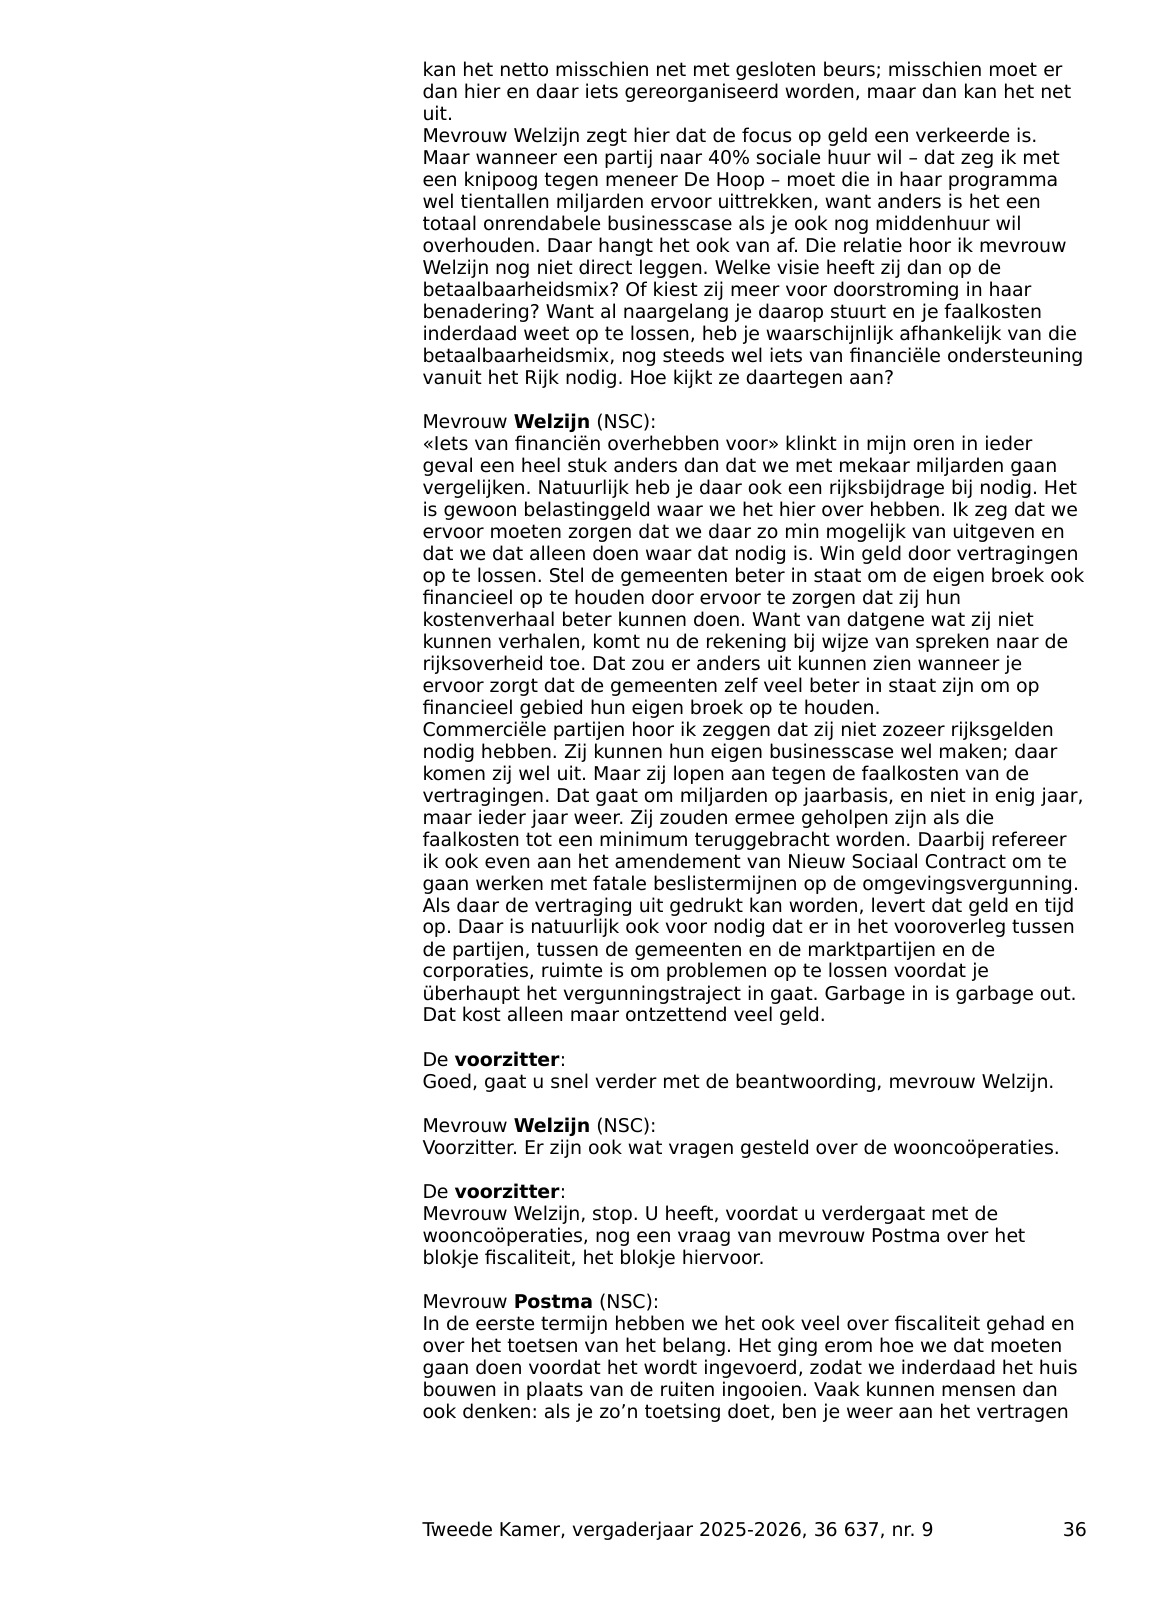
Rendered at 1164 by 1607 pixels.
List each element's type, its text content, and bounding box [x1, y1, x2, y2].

text De voorzitter: [422, 1181, 1087, 1203]
text De voorzitter: [422, 1048, 1087, 1071]
text Commerciële partijen hoor ik zeggen dat zij niet zozeer rijksgelden nodig hebben. Zij kunnen hun eigen businesscase wel maken; daar komen zij wel uit. Maar zij lopen aan tegen de faalkosten van de vertragingen. Dat gaat om miljarden op jaarbasis, en niet in enig jaar, maar ieder jaar weer. Zij zouden ermee geholpen zijn als die faalkosten tot een minimum teruggebracht worden. Daarbij refereer ik ook even aan het amendement van Nieuw Sociaal Contract om te gaan werken met fatale beslistermijnen op de omgevingsvergunning. Als daar de vertraging uit gedrukt kan worden, levert dat geld en tijd op. Daar is natuurlijk ook voor nodig dat er in het vooroverleg tussen de partijen, tussen de gemeenten en de marktpartijen en de corporaties, ruimte is om problemen op te lossen voordat je überhaupt het vergunningstraject in gaat. Garbage in is garbage out. Dat kost alleen maar ontzettend veel geld. [422, 719, 1087, 1026]
text Voorzitter. Er zijn ook wat vragen gesteld over de wooncoöperaties. [422, 1137, 1087, 1159]
text Mevrouw Welzijn (NSC): [422, 1115, 1087, 1137]
text Goed, gaat u snel verder met de beantwoording, mevrouw Welzijn. [422, 1071, 1087, 1092]
text In de eerste termijn hebben we het ook veel over fiscaliteit gehad en over het toetsen van het belang. Het ging erom hoe we dat moeten gaan doen voordat het wordt ingevoerd, zodat we inderdaad het huis bouwen in plaats van de ruiten ingooien. Vaak kunnen mensen dan ook denken: als je zo’n toetsing doet, ben je weer aan het vertragen [422, 1313, 1087, 1423]
text Mevrouw Welzijn, stop. U heeft, voordat u verdergaat met de wooncoöperaties, nog een vraag van mevrouw Postma over het blokje fiscaliteit, het blokje hiervoor. [422, 1203, 1087, 1269]
text Mevrouw Welzijn (NSC): [422, 411, 1087, 433]
text Mevrouw Postma (NSC): [422, 1291, 1087, 1313]
text Mevrouw Welzijn zegt hier dat de focus op geld een verkeerde is. Maar wanneer een partij naar 40% sociale huur wil – dat zeg ik met een knipoog tegen meneer De Hoop – moet die in haar programma wel tientallen miljarden ervoor uittrekken, want anders is het een totaal onrendabele businesscase als je ook nog middenhuur wil overhouden. Daar hangt het ook van af. Die relatie hoor ik mevrouw Welzijn nog niet direct leggen. Welke visie heeft zij dan op de betaalbaarheidsmix? Of kiest zij meer voor doorstroming in haar benadering? Want al naargelang je daarop stuurt en je faalkosten inderdaad weet op te lossen, heb je waarschijnlijk afhankelijk van die betaalbaarheidsmix, nog steeds wel iets van financiële ondersteuning vanuit het Rijk nodig. Hoe kijkt ze daartegen aan? [422, 125, 1087, 389]
text «Iets van financiën overhebben voor» klinkt in mijn oren in ieder geval een heel stuk anders dan dat we met mekaar miljarden gaan vergelijken. Natuurlijk heb je daar ook een rijksbijdrage bij nodig. Het is gewoon belastinggeld waar we het hier over hebben. Ik zeg dat we ervoor moeten zorgen dat we daar zo min mogelijk van uitgeven en dat we dat alleen doen waar dat nodig is. Win geld door vertragingen op te lossen. Stel de gemeenten beter in staat om de eigen broek ook financieel op te houden door ervoor te zorgen dat zij hun kostenverhaal beter kunnen doen. Want van datgene wat zij niet kunnen verhalen, komt nu de rekening bij wijze van spreken naar de rijksoverheid toe. Dat zou er anders uit kunnen zien wanneer je ervoor zorgt dat de gemeenten zelf veel beter in staat zijn om op financieel gebied hun eigen broek op te houden. [422, 433, 1087, 719]
text kan het netto misschien net met gesloten beurs; misschien moet er dan hier en daar iets gereorganiseerd worden, maar dan kan het net uit. [422, 59, 1087, 125]
